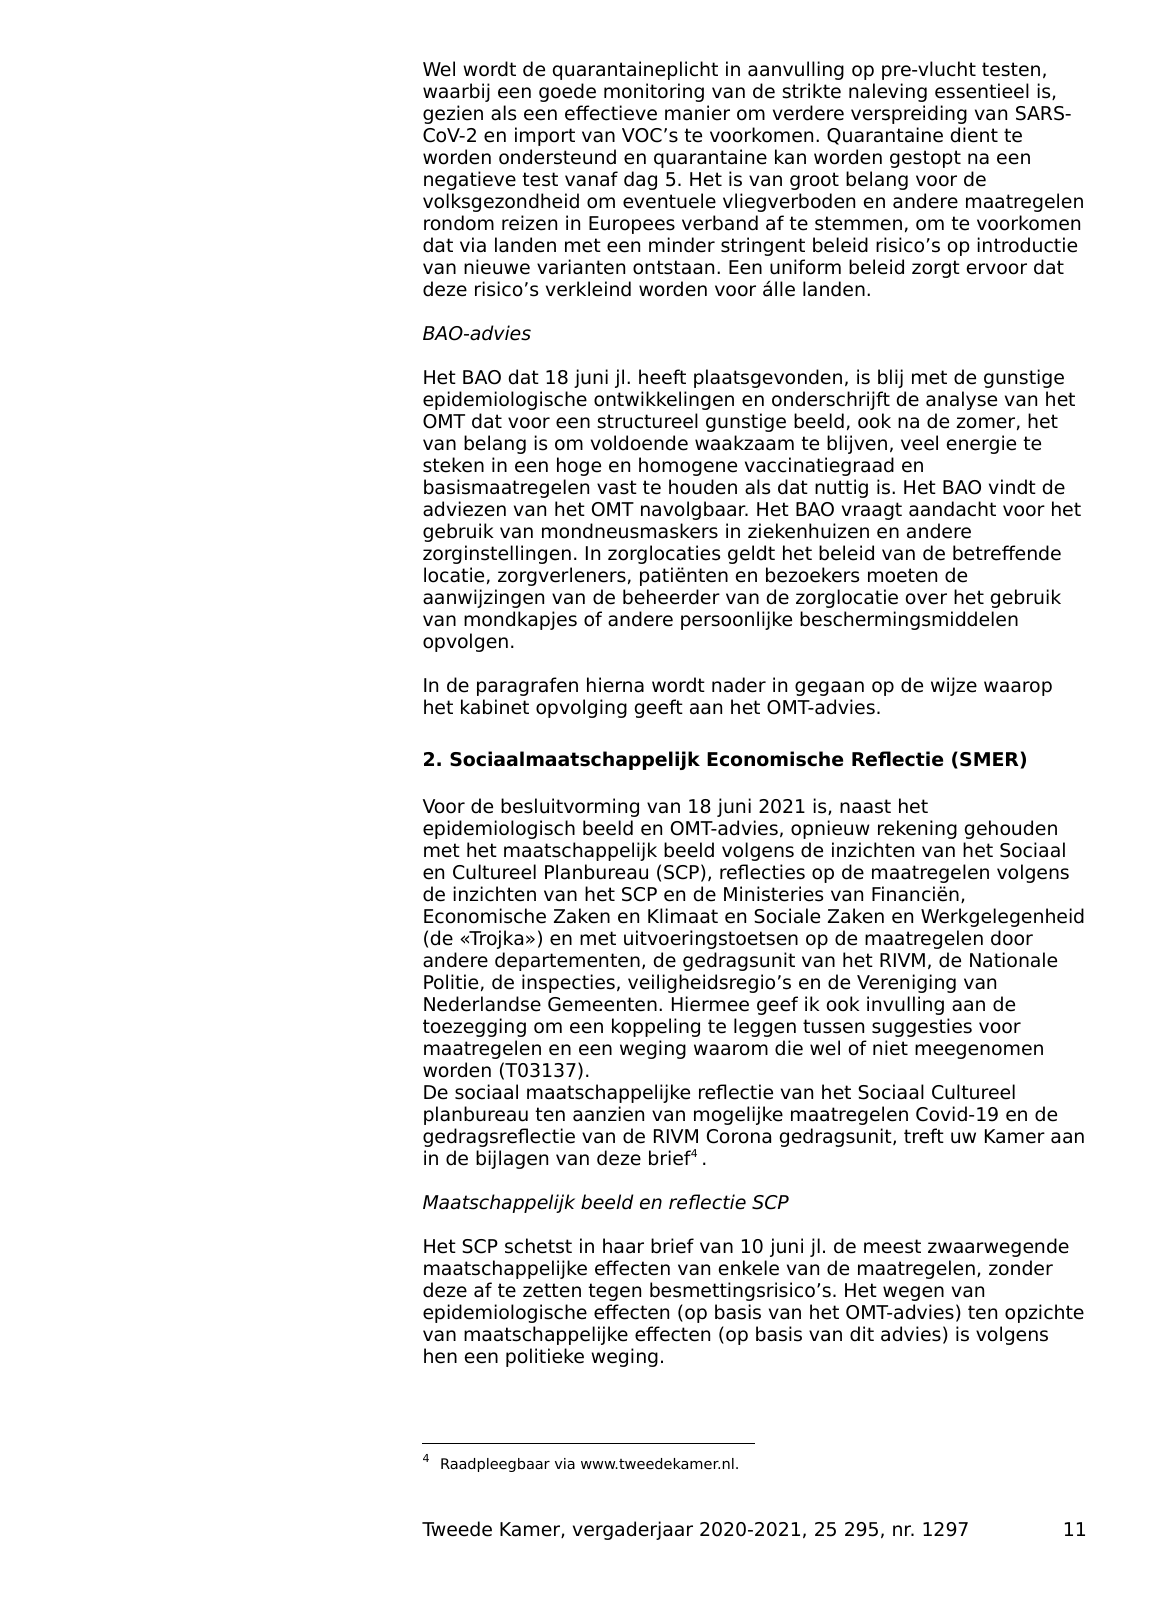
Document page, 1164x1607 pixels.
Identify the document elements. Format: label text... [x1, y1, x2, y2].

subtitle BAO-advies [422, 323, 1087, 345]
text Raadpleegbaar via www.tweedekamer.nl. [422, 1452, 1087, 1474]
text Het BAO dat 18 juni jl. heeft plaatsgevonden, is blij met de gunstige epidemiologische ontwikkelingen en onderschrijft de analyse van het OMT dat voor een structureel gunstige beeld, ook na de zomer, het van belang is om voldoende waakzaam te blijven, veel energie te steken in een hoge en homogene vaccinatiegraad en basismaatregelen vast te houden als dat nuttig is. Het BAO vindt de adviezen van het OMT navolgbaar. Het BAO vraagt aandacht voor het gebruik van mondneusmaskers in ziekenhuizen en andere zorginstellingen. In zorglocaties geldt het beleid van de betreffende locatie, zorgverleners, patiënten en bezoekers moeten de aanwijzingen van de beheerder van de zorglocatie over het gebruik van mondkapjes of andere persoonlijke beschermingsmiddelen opvolgen. [422, 367, 1087, 653]
subtitle 2. Sociaalmaatschappelijk Economische Reflectie (SMER) [422, 749, 1087, 771]
text Voor de besluitvorming van 18 juni 2021 is, naast het epidemiologisch beeld en OMT-advies, opnieuw rekening gehouden met het maatschappelijk beeld volgens de inzichten van het Sociaal en Cultureel Planbureau (SCP), reflecties op de maatregelen volgens de inzichten van het SCP en de Ministeries van Financiën, Economische Zaken en Klimaat en Sociale Zaken en Werkgelegenheid (de «Trojka») en met uitvoeringstoetsen op de maatregelen door andere departementen, de gedragsunit van het RIVM, de Nationale Politie, de inspecties, veiligheidsregio’s en de Vereniging van Nederlandse Gemeenten. Hiermee geef ik ook invulling aan de toezegging om een koppeling te leggen tussen suggesties voor maatregelen en een weging waarom die wel of niet meegenomen worden (T03137). [422, 796, 1087, 1082]
text Wel wordt de quarantaineplicht in aanvulling op pre-vlucht testen, waarbij een goede monitoring van de strikte naleving essentieel is, gezien als een effectieve manier om verdere verspreiding van SARS-CoV-2 en import van VOC’s te voorkomen. Quarantaine dient te worden ondersteund en quarantaine kan worden gestopt na een negatieve test vanaf dag 5. Het is van groot belang voor de volksgezondheid om eventuele vliegverboden en andere maatregelen rondom reizen in Europees verband af te stemmen, om te voorkomen dat via landen met een minder stringent beleid risico’s op introductie van nieuwe varianten ontstaan. Een uniform beleid zorgt ervoor dat deze risico’s verkleind worden voor álle landen. [422, 59, 1087, 301]
text De sociaal maatschappelijke reflectie van het Sociaal Cultureel planbureau ten aanzien van mogelijke maatregelen Covid-19 en de gedragsreflectie van de RIVM Corona gedragsunit, treft uw Kamer aan in de bijlagen van deze brief. [422, 1082, 1087, 1170]
text Het SCP schetst in haar brief van 10 juni jl. de meest zwaarwegende maatschappelijke effecten van enkele van de maatregelen, zonder deze af te zetten tegen besmettingsrisico’s. Het wegen van epidemiologische effecten (op basis van het OMT-advies) ten opzichte van maatschappelijke effecten (op basis van dit advies) is volgens hen een politieke weging. [422, 1236, 1087, 1368]
text In de paragrafen hierna wordt nader in gegaan op de wijze waarop het kabinet opvolging geeft aan het OMT-advies. [422, 675, 1087, 719]
subtitle Maatschappelijk beeld en reflectie SCP [422, 1192, 1087, 1214]
